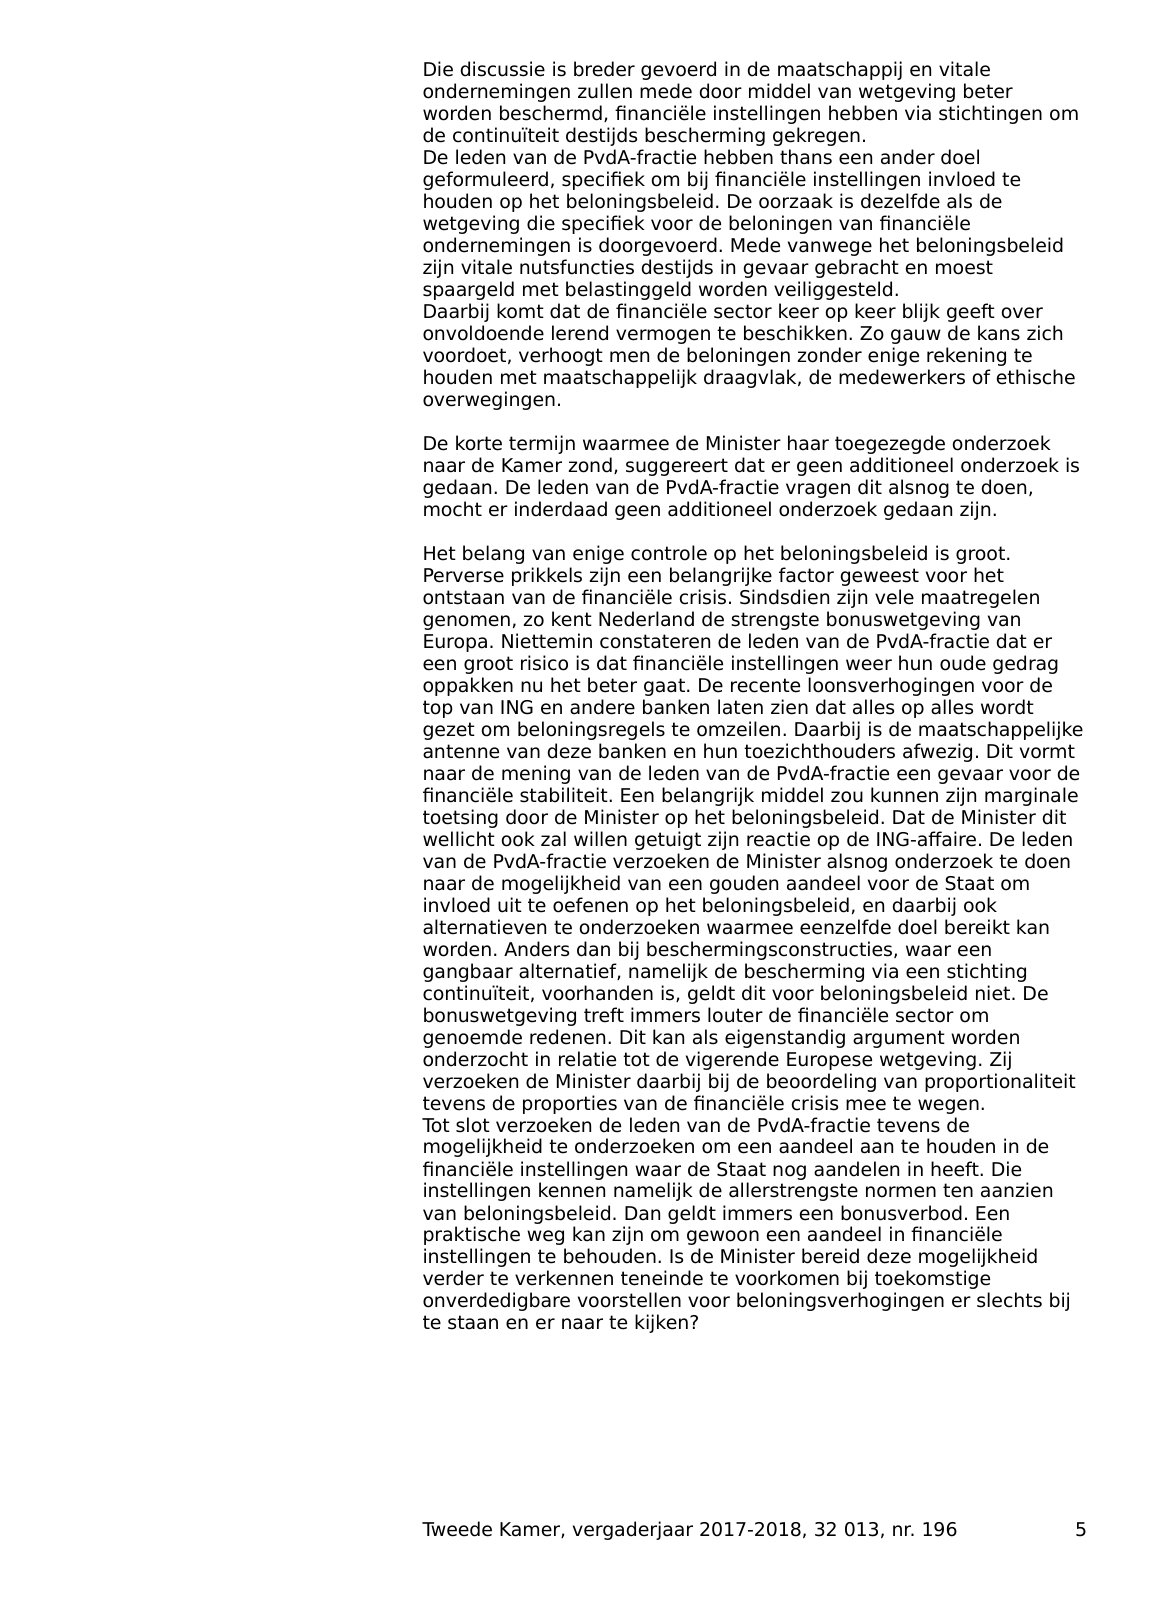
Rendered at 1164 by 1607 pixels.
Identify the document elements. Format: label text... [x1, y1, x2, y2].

text Daarbij komt dat de financiële sector keer op keer blijk geeft over onvoldoende lerend vermogen te beschikken. Zo gauw de kans zich voordoet, verhoogt men de beloningen zonder enige rekening te houden met maatschappelijk draagvlak, de medewerkers of ethische overwegingen. [422, 301, 1087, 411]
text Het belang van enige controle op het beloningsbeleid is groot. Perverse prikkels zijn een belangrijke factor geweest voor het ontstaan van de financiële crisis. Sindsdien zijn vele maatregelen genomen, zo kent Nederland de strengste bonuswetgeving van Europa. Niettemin constateren de leden van de PvdA-fractie dat er een groot risico is dat financiële instellingen weer hun oude gedrag oppakken nu het beter gaat. De recente loonsverhogingen voor de top van ING en andere banken laten zien dat alles op alles wordt gezet om beloningsregels te omzeilen. Daarbij is de maatschappelijke antenne van deze banken en hun toezichthouders afwezig. Dit vormt naar de mening van de leden van de PvdA-fractie een gevaar voor de financiële stabiliteit. Een belangrijk middel zou kunnen zijn marginale toetsing door de Minister op het beloningsbeleid. Dat de Minister dit wellicht ook zal willen getuigt zijn reactie op de ING-affaire. De leden van de PvdA-fractie verzoeken de Minister alsnog onderzoek te doen naar de mogelijkheid van een gouden aandeel voor de Staat om invloed uit te oefenen op het beloningsbeleid, en daarbij ook alternatieven te onderzoeken waarmee eenzelfde doel bereikt kan worden. Anders dan bij beschermingsconstructies, waar een gangbaar alternatief, namelijk de bescherming via een stichting continuïteit, voorhanden is, geldt dit voor beloningsbeleid niet. De bonuswetgeving treft immers louter de financiële sector om genoemde redenen. Dit kan als eigenstandig argument worden onderzocht in relatie tot de vigerende Europese wetgeving. Zij verzoeken de Minister daarbij bij de beoordeling van proportionaliteit tevens de proporties van de financiële crisis mee te wegen. [422, 543, 1087, 1114]
text Die discussie is breder gevoerd in de maatschappij en vitale ondernemingen zullen mede door middel van wetgeving beter worden beschermd, financiële instellingen hebben via stichtingen om de continuïteit destijds bescherming gekregen. [422, 59, 1087, 147]
text Tot slot verzoeken de leden van de PvdA-fractie tevens de mogelijkheid te onderzoeken om een aandeel aan te houden in de financiële instellingen waar de Staat nog aandelen in heeft. Die instellingen kennen namelijk de allerstrengste normen ten aanzien van beloningsbeleid. Dan geldt immers een bonusverbod. Een praktische weg kan zijn om gewoon een aandeel in financiële instellingen te behouden. Is de Minister bereid deze mogelijkheid verder te verkennen teneinde te voorkomen bij toekomstige onverdedigbare voorstellen voor beloningsverhogingen er slechts bij te staan en er naar te kijken? [422, 1114, 1087, 1334]
text De korte termijn waarmee de Minister haar toegezegde onderzoek naar de Kamer zond, suggereert dat er geen additioneel onderzoek is gedaan. De leden van de PvdA-fractie vragen dit alsnog te doen, mocht er inderdaad geen additioneel onderzoek gedaan zijn. [422, 433, 1087, 521]
text De leden van de PvdA-fractie hebben thans een ander doel geformuleerd, specifiek om bij financiële instellingen invloed te houden op het beloningsbeleid. De oorzaak is dezelfde als de wetgeving die specifiek voor de beloningen van financiële ondernemingen is doorgevoerd. Mede vanwege het beloningsbeleid zijn vitale nutsfuncties destijds in gevaar gebracht en moest spaargeld met belastinggeld worden veiliggesteld. [422, 147, 1087, 301]
